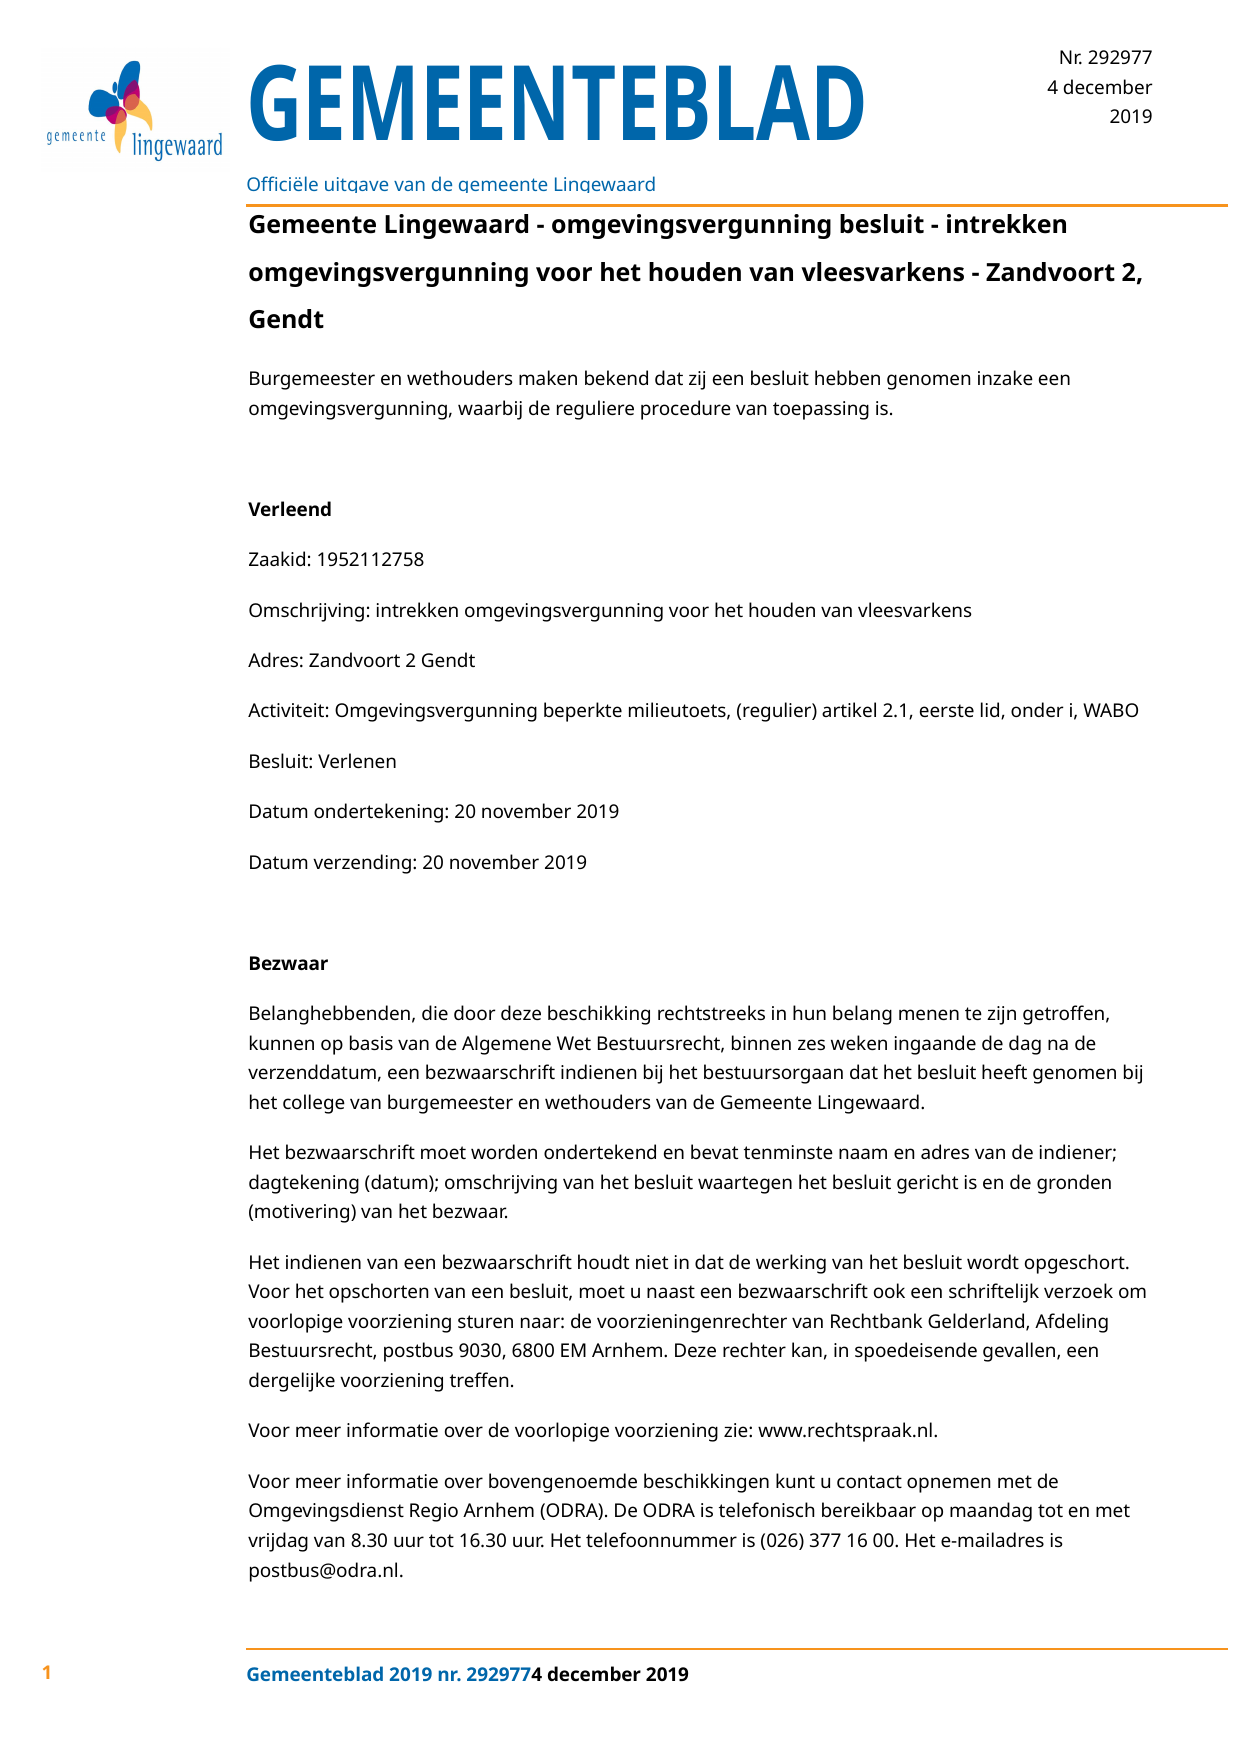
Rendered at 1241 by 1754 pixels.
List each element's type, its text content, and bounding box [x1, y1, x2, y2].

text Omschrijving: intrekken omgevingsvergunning voor het houden van vleesvarkens [248, 597, 1152, 622]
text Verleend [248, 496, 1152, 522]
text Adres: Zandvoort 2 Gendt [248, 647, 1152, 673]
text Besluit: Verlenen [248, 748, 1152, 774]
text Burgemeester en wethouders maken bekend dat zij een besluit hebben genomen inzake een omgevingsvergunning, waarbij de reguliere procedure van toepassing is. [248, 366, 1152, 421]
text Het bezwaarschrift moet worden ondertekend en bevat tenminste naam en adres van de indiener; dagtekening (datum); omschrijving van het besluit waartegen het besluit gericht is en de gronden (motivering) van het bezwaar. [248, 1139, 1152, 1224]
text Gemeente Lingewaard - omgevingsvergunning besluit - intrekken omgevingsvergunning voor het houden van vleesvarkens - Zandvoort 2, Gendt [248, 207, 1152, 336]
text Bezwaar [248, 950, 1152, 975]
text Activiteit: Omgevingsvergunning beperkte milieutoets, (regulier) artikel 2.1, eerste lid, onder i, WABO [248, 698, 1152, 723]
text Datum verzending: 20 november 2019 [248, 849, 1152, 874]
text Belanghebbenden, die door deze beschikking rechtstreeks in hun belang menen te zijn getroffen, kunnen op basis van de Algemene Wet Bestuursrecht, binnen zes weken ingaande de dag na de verzenddatum, een bezwaarschrift indienen bij het bestuursorgaan dat het besluit heeft genomen bij het college van burgemeester en wethouders van de Gemeente Lingewaard. [248, 1000, 1152, 1114]
text Voor meer informatie over bovengenoemde beschikkingen kunt u contact opnemen met de Omgevingsdienst Regio Arnhem (ODRA). De ODRA is telefonisch bereikbaar op maandag tot en met vrijdag van 8.30 uur tot 16.30 uur. Het telefoonnummer is (026) 377 16 00. Het e-mailadres is postbus@odra.nl. [248, 1468, 1152, 1582]
text Het indienen van een bezwaarschrift houdt niet in dat de werking van het besluit wordt opgeschort. Voor het opschorten van een besluit, moet u naast een bezwaarschrift ook een schriftelijk verzoek om voorlopige voorziening sturen naar: de voorzieningenrechter van Rechtbank Gelderland, Afdeling Bestuursrecht, postbus 9030, 6800 EM Arnhem. Deze rechter kan, in spoedeisende gevallen, een dergelijke voorziening treffen. [248, 1249, 1152, 1393]
text Zaakid: 1952112758 [248, 546, 1152, 572]
text Voor meer informatie over de voorlopige voorziening zie: www.rechtspraak.nl. [248, 1418, 1152, 1443]
text Datum ondertekening: 20 november 2019 [248, 798, 1152, 824]
picture [41, 47, 231, 172]
